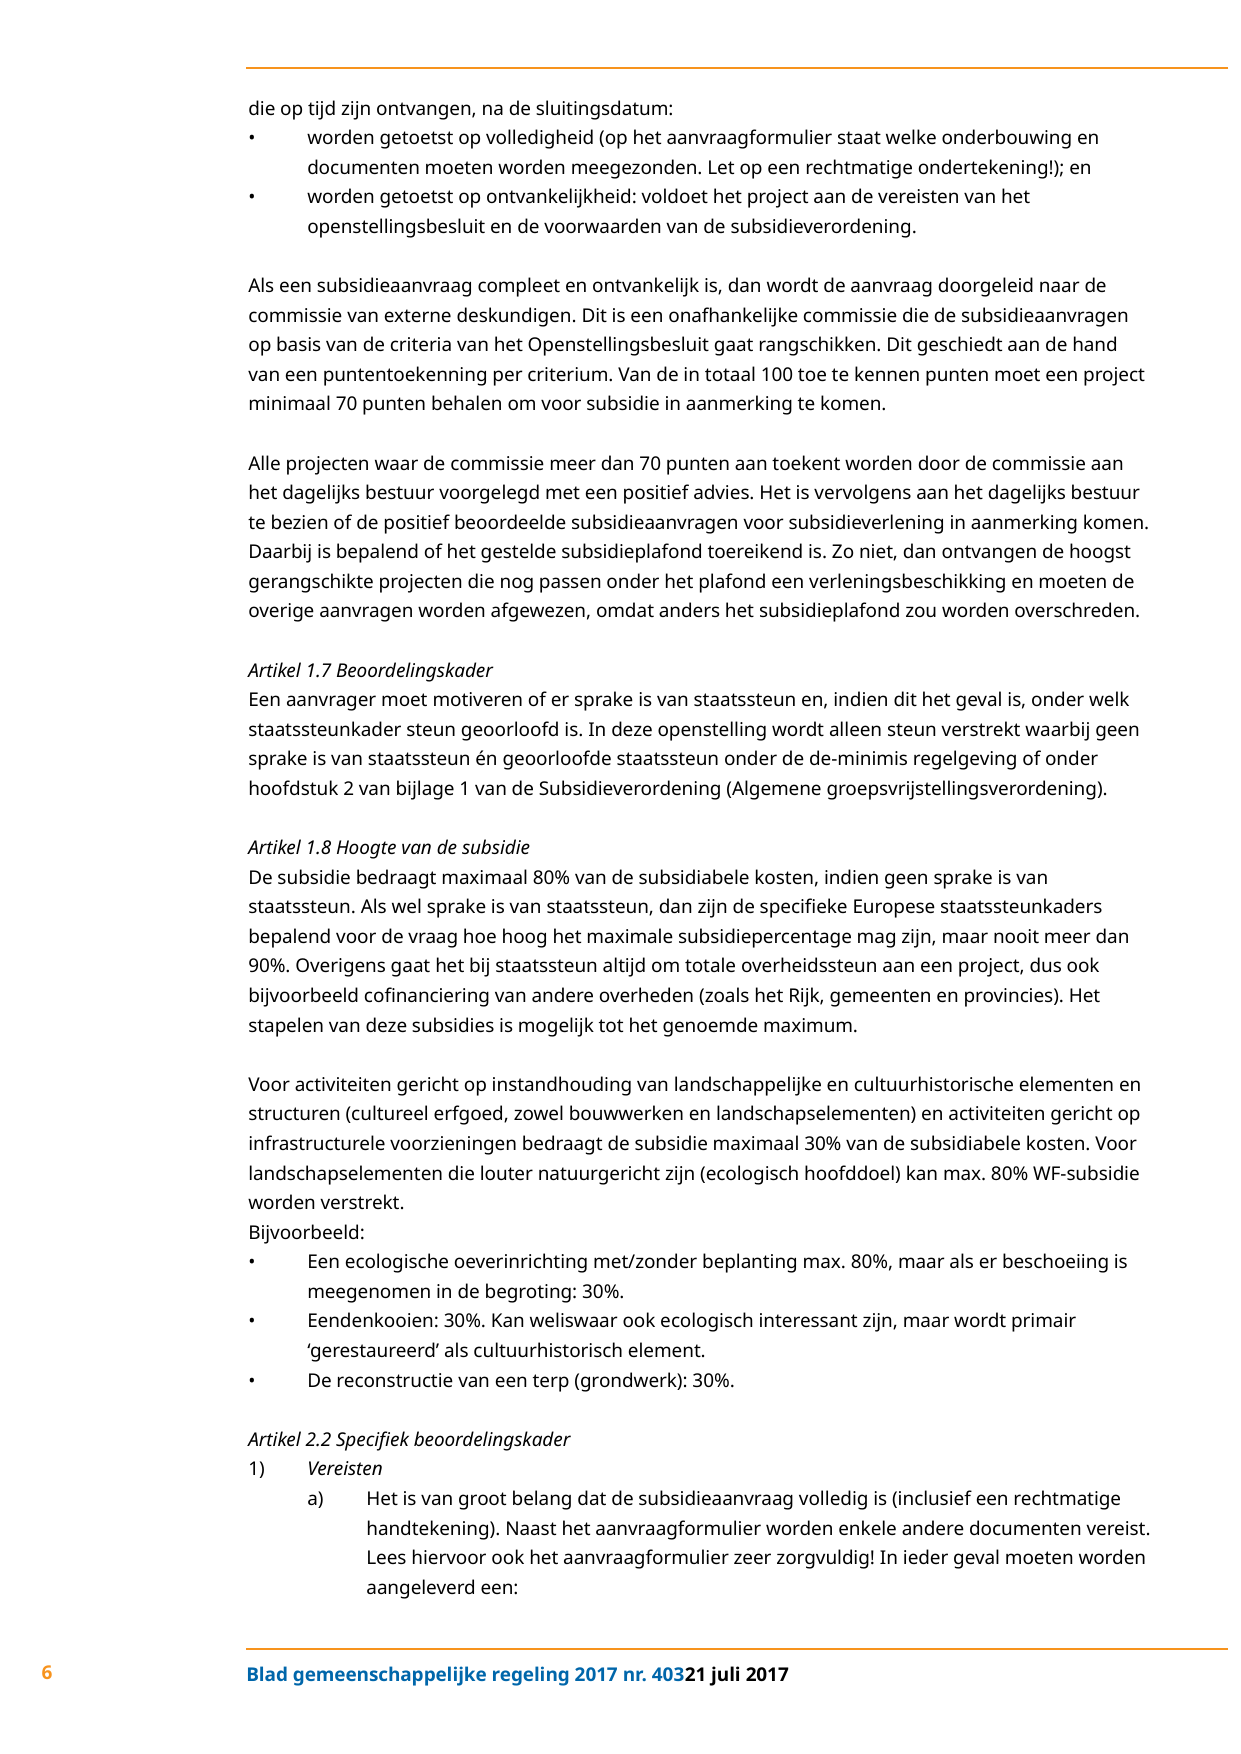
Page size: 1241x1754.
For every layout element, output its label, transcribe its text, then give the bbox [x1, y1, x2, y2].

text Een aanvrager moet motiveren of er sprake is van staatssteun en, indien dit het geval is, onder welk staatssteunkader steun geoorloofd is. In deze openstelling wordt alleen steun verstrekt waarbij geen sprake is van staatssteun én geoorloofde staatssteun onder de de-minimis regelgeving of onder hoofdstuk 2 van bijlage 1 van de Subsidieverordening (Algemene groepsvrijstellingsverordening). [248, 686, 1152, 801]
text Artikel 2.2 Specifiek beoordelingskader [248, 1426, 1152, 1452]
list worden getoetst op ontvankelijkheid: voldoet het project aan de vereisten van het openstellingsbesluit en de voorwaarden van de subsidieverordening. [248, 183, 1152, 239]
list Een ecologische oeverinrichting met/zonder beplanting max. 80%, maar als er beschoeiing is meegenomen in de begroting: 30%. [248, 1248, 1152, 1304]
list worden getoetst op volledigheid (op het aanvraagformulier staat welke onderbouwing en documenten moeten worden meegezonden. Let op een rechtmatige ondertekening!); en [248, 124, 1152, 180]
list Vereisten [248, 1456, 1152, 1481]
list Eendenkooien: 30%. Kan weliswaar ook ecologisch interessant zijn, maar wordt primair ‘gerestaureerd’ als cultuurhistorisch element. [248, 1308, 1152, 1363]
picture [41, 47, 231, 172]
text Artikel 1.8 Hoogte van de subsidie [248, 834, 1152, 860]
list Het is van groot belang dat de subsidieaanvraag volledig is (inclusief een rechtmatige handtekening). Naast het aanvraagformulier worden enkele andere documenten vereist. Lees hiervoor ook het aanvraagformulier zeer zorgvuldig! In ieder geval moeten worden aangeleverd een: [307, 1485, 1152, 1600]
text De subsidie bedraagt maximaal 80% van de subsidiabele kosten, indien geen sprake is van staatssteun. Als wel sprake is van staatssteun, dan zijn de specifieke Europese staatssteunkaders bepalend voor de vraag hoe hoog het maximale subsidiepercentage mag zijn, maar nooit meer dan 90%. Overigens gaat het bij staatssteun altijd om totale overheidssteun aan een project, dus ook bijvoorbeeld cofinanciering van andere overheden (zoals het Rijk, gemeenten en provincies). Het stapelen van deze subsidies is mogelijk tot het genoemde maximum. [248, 864, 1152, 1038]
text die op tijd zijn ontvangen, na de sluitingsdatum: [248, 95, 1152, 121]
text Artikel 1.7 Beoordelingskader [248, 657, 1152, 683]
list De reconstructie van een terp (grondwerk): 30%. [248, 1367, 1152, 1393]
text Voor activiteiten gericht op instandhouding van landschappelijke en cultuurhistorische elementen en structuren (cultureel erfgoed, zowel bouwwerken en landschapselementen) en activiteiten gericht op infrastructurele voorzieningen bedraagt de subsidie maximaal 30% van de subsidiabele kosten. Voor landschapselementen die louter natuurgericht zijn (ecologisch hoofddoel) kan max. 80% WF-subsidie worden verstrekt. [248, 1071, 1152, 1215]
text Als een subsidieaanvraag compleet en ontvankelijk is, dan wordt de aanvraag doorgeleid naar de commissie van externe deskundigen. Dit is een onafhankelijke commissie die de subsidieaanvragen op basis van de criteria van het Openstellingsbesluit gaat rangschikken. Dit geschiedt aan de hand van een puntentoekenning per criterium. Van de in totaal 100 toe te kennen punten moet een project minimaal 70 punten behalen om voor subsidie in aanmerking te komen. [248, 272, 1152, 416]
text Alle projecten waar de commissie meer dan 70 punten aan toekent worden door de commissie aan het dagelijks bestuur voorgelegd met een positief advies. Het is vervolgens aan het dagelijks bestuur te bezien of de positief beoordeelde subsidieaanvragen voor subsidieverlening in aanmerking komen. Daarbij is bepalend of het gestelde subsidieplafond toereikend is. Zo niet, dan ontvangen de hoogst gerangschikte projecten die nog passen onder het plafond een verleningsbeschikking en moeten de overige aanvragen worden afgewezen, omdat anders het subsidieplafond zou worden overschreden. [248, 450, 1152, 623]
text Bijvoorbeeld: [248, 1219, 1152, 1245]
